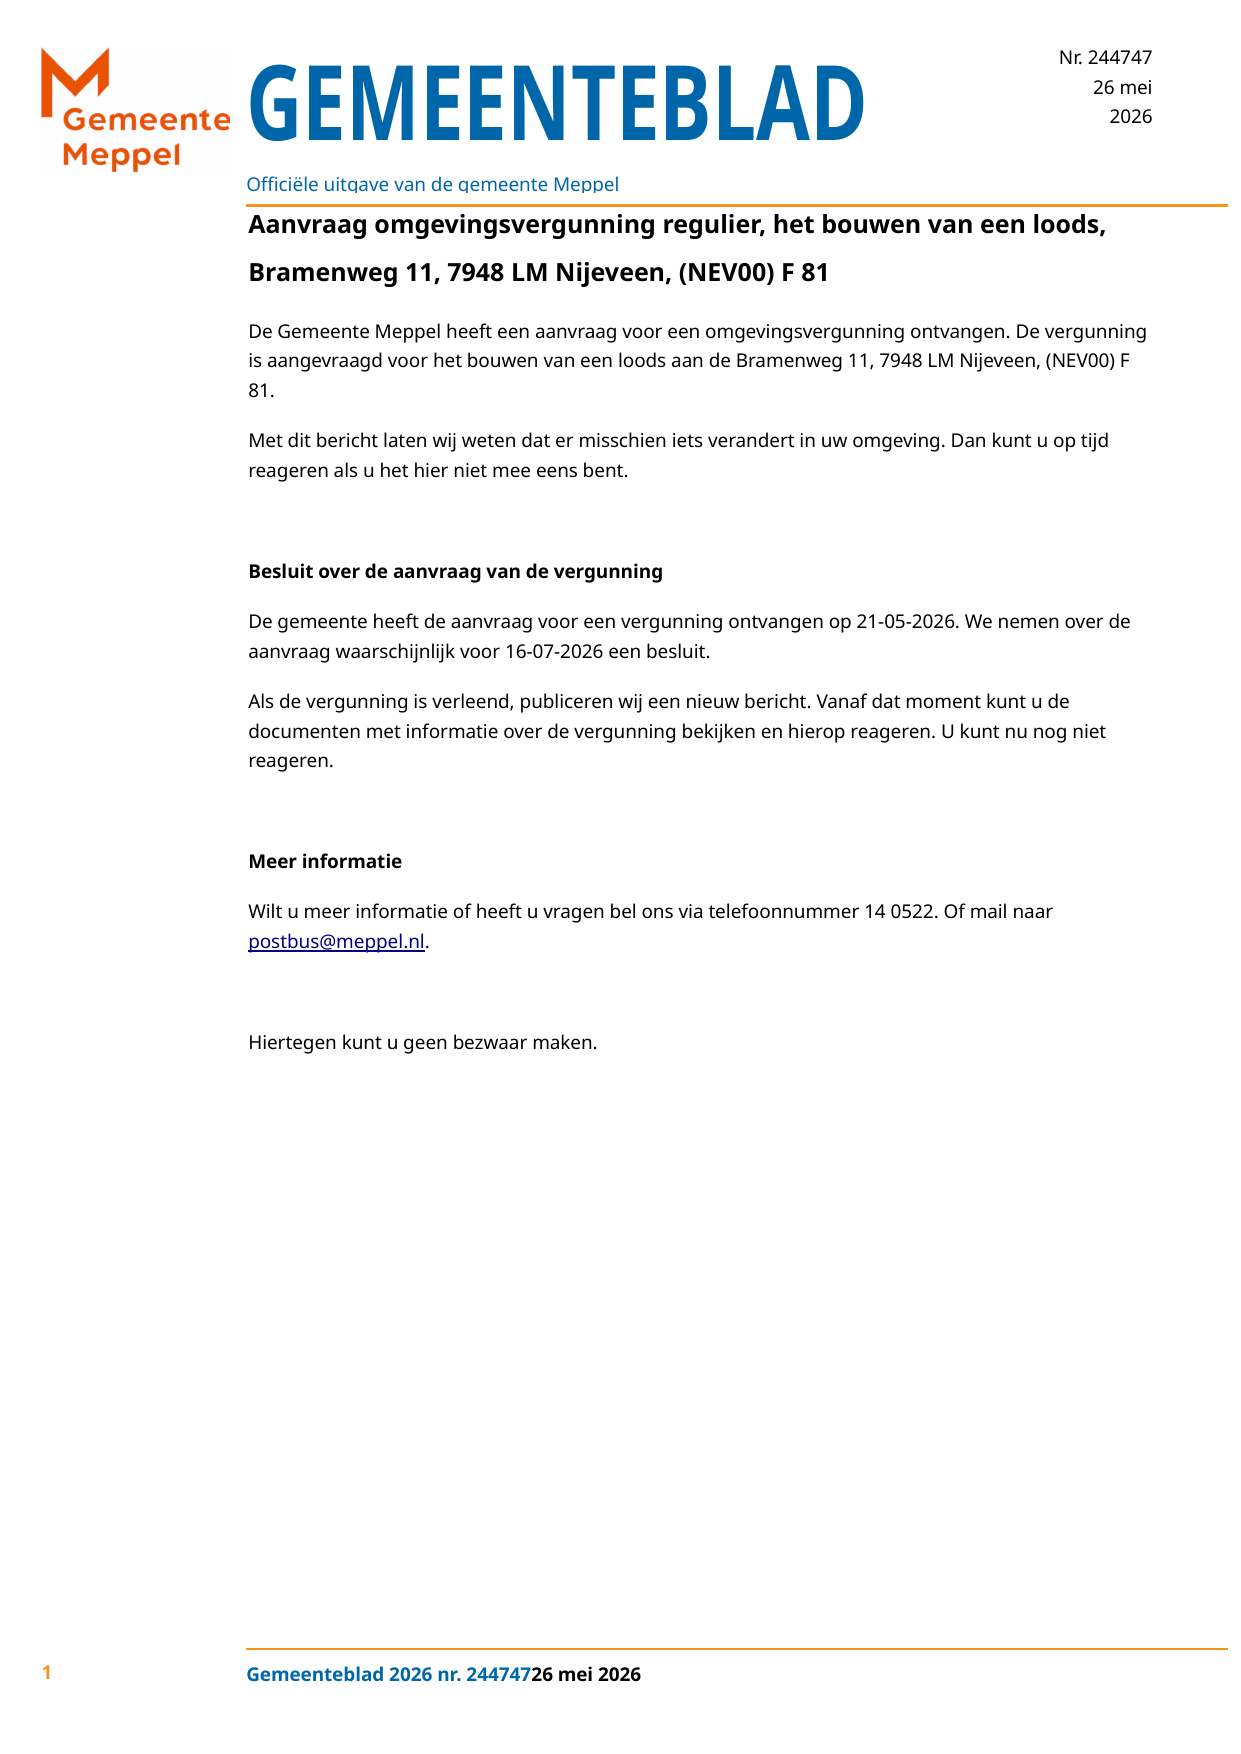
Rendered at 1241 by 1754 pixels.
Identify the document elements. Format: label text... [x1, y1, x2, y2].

text Als de vergunning is verleend, publiceren wij een nieuw bericht. Vanaf dat moment kunt u de documenten met informatie over de vergunning bekijken en hierop reageren. U kunt nu nog niet reageren. [248, 688, 1152, 773]
text De Gemeente Meppel heeft een aanvraag voor een omgevingsvergunning ontvangen. De vergunning is aangevraagd voor het bouwen van een loods aan de Bramenweg 11, 7948 LM Nijeveen, (NEV00) F 81. [248, 318, 1152, 403]
text Meer informatie [248, 848, 1152, 874]
text De gemeente heeft de aanvraag voor een vergunning ontvangen op 21-05-2026. We nemen over de aanvraag waarschijnlijk voor 16-07-2026 een besluit. [248, 608, 1152, 664]
picture [41, 47, 231, 172]
text Met dit bericht laten wij weten dat er misschien iets verandert in uw omgeving. Dan kunt u op tijd reageren als u het hier niet mee eens bent. [248, 427, 1152, 483]
text Hiertegen kunt u geen bezwaar maken. [248, 1029, 1152, 1055]
text Aanvraag omgevingsvergunning regulier, het bouwen van een loods, Bramenweg 11, 7948 LM Nijeveen, (NEV00) F 81 [248, 207, 1152, 288]
text Besluit over de aanvraag van de vergunning [248, 558, 1152, 584]
text Wilt u meer informatie of heeft u vragen bel ons via telefoonnummer 14 0522. Of mail naar postbus@meppel.nl. [248, 899, 1152, 954]
